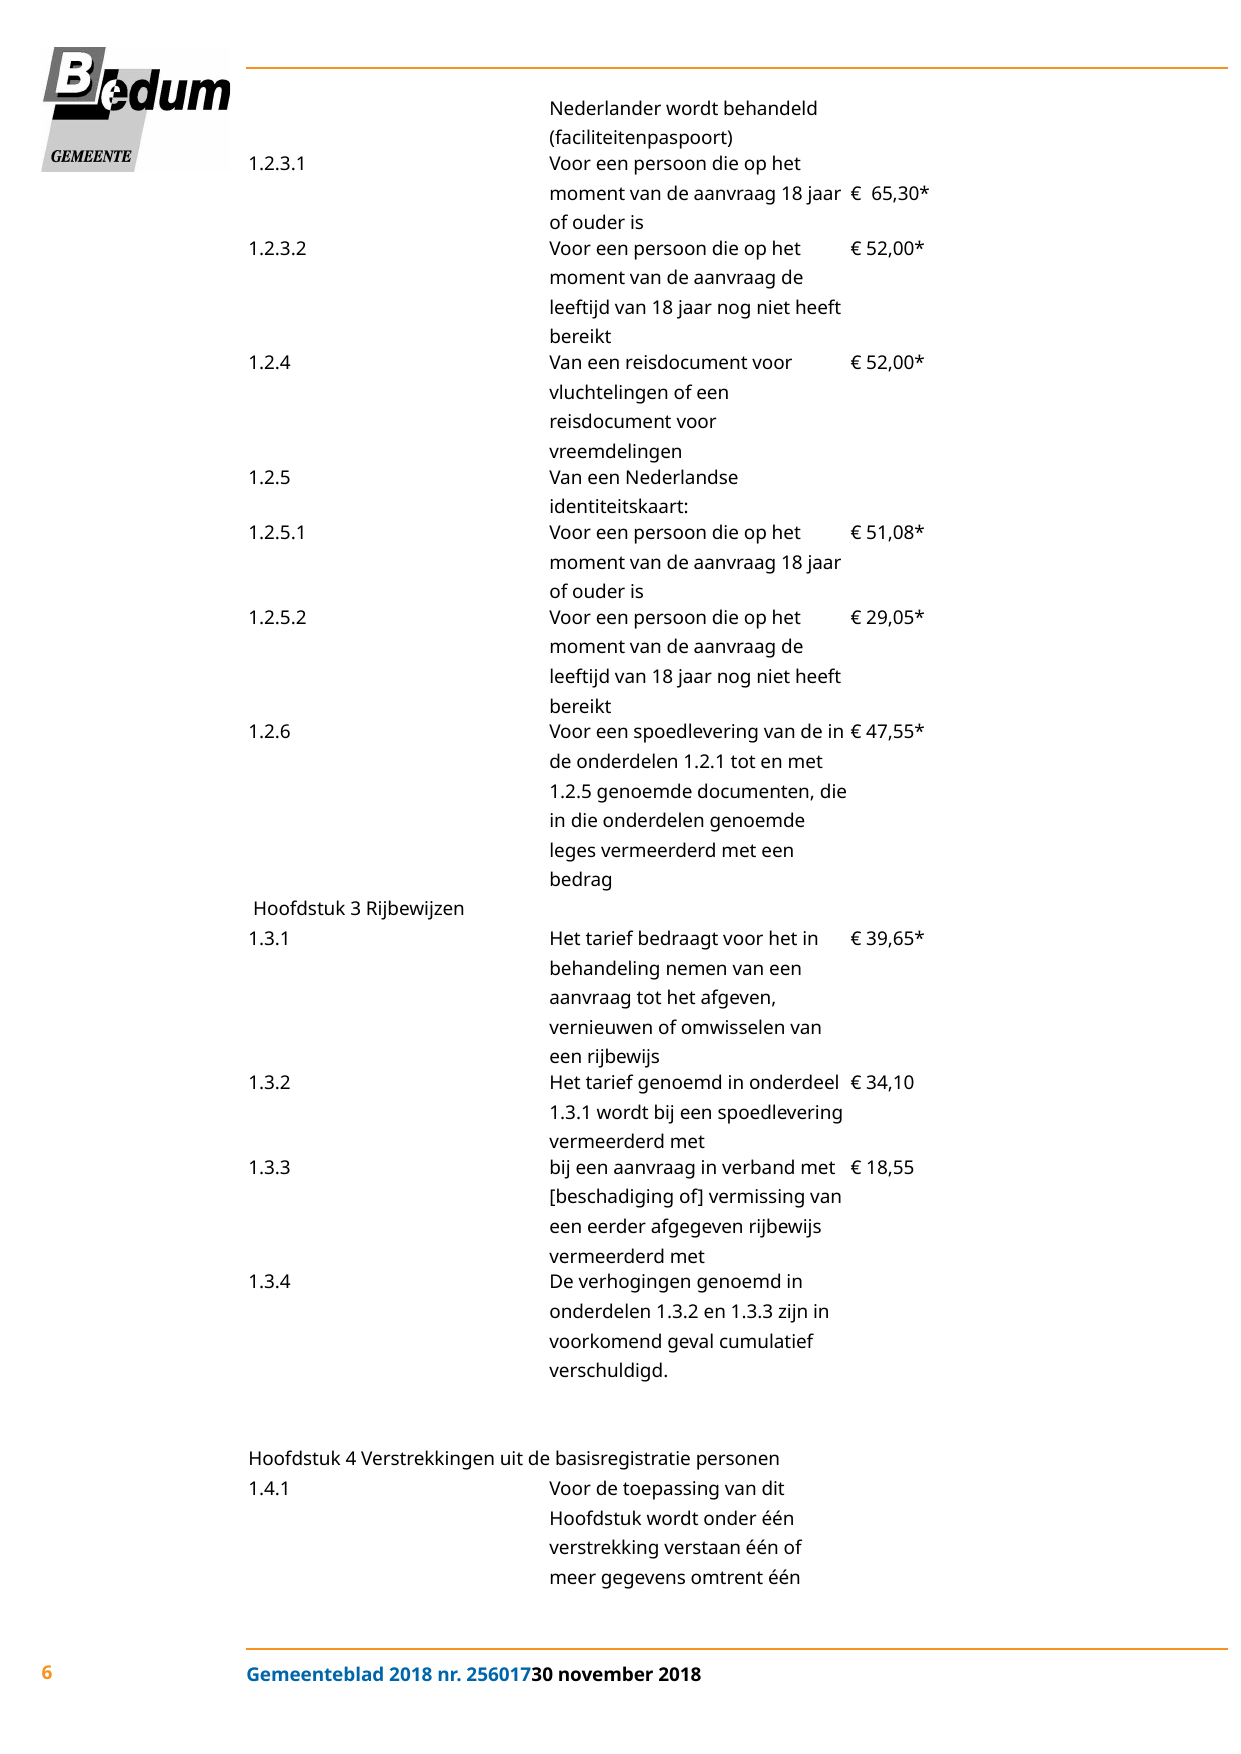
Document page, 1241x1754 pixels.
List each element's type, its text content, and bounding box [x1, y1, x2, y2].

table_cell Voor een persoon die op het moment van de aanvraag 18 jaar of ouder is [549, 519, 850, 604]
table_cell € 47,55* [850, 719, 1152, 892]
table_cell 1.2.3.1 [248, 150, 549, 235]
table_cell 1.2.4 [248, 350, 549, 464]
table_cell 1.2.3.2 [248, 235, 549, 349]
table_cell € 52,00* [850, 235, 1152, 349]
table_cell 1.3.2 [248, 1069, 549, 1154]
picture [41, 47, 231, 172]
table_cell 1.2.5.2 [248, 604, 549, 719]
table_cell Voor een persoon die op het moment van de aanvraag de leeftijd van 18 jaar nog niet heeft bereikt [549, 604, 850, 719]
table_header 1.3.1 [248, 925, 549, 1069]
table_cell € 52,00* [850, 350, 1152, 464]
table_cell [850, 95, 1152, 150]
table_cell € 65,30* [850, 150, 1152, 235]
table_cell Van een reisdocument voor vluchtelingen of een reisdocument voor vreemdelingen [549, 350, 850, 464]
table_cell 1.3.4 [248, 1269, 549, 1383]
table_header Voor de toepassing van dit Hoofdstuk wordt onder één verstrekking verstaan één of meer gegevens omtrent één [549, 1475, 850, 1590]
table_cell bij een aanvraag in verband met [beschadiging of] vermissing van een eerder afgegeven rijbewijs vermeerderd met [549, 1154, 850, 1269]
table_cell [850, 1269, 1152, 1383]
table_cell Van een Nederlandse identiteitskaart: [549, 464, 850, 519]
table_cell Voor een persoon die op het moment van de aanvraag 18 jaar of ouder is [549, 150, 850, 235]
table_cell 1.2.5 [248, 464, 549, 519]
table_cell Nederlander wordt behandeld (faciliteitenpaspoort) [549, 95, 850, 150]
table_cell Voor een persoon die op het moment van de aanvraag de leeftijd van 18 jaar nog niet heeft bereikt [549, 235, 850, 349]
text Hoofdstuk 4 Verstrekkingen uit de basisregistratie personen [248, 1446, 1152, 1471]
table_cell 1.3.3 [248, 1154, 549, 1269]
table_cell 1.2.5.1 [248, 519, 549, 604]
table_cell € 34,10 [850, 1069, 1152, 1154]
table_header € 39,65* [850, 925, 1152, 1069]
table_cell [850, 464, 1152, 519]
table_cell Voor een spoedlevering van de in de onderdelen 1.2.1 tot en met 1.2.5 genoemde documenten, die in die onderdelen genoemde leges vermeerderd met een bedrag [549, 719, 850, 892]
table_cell € 29,05* [850, 604, 1152, 719]
table_cell € 18,55 [850, 1154, 1152, 1269]
table_header Het tarief bedraagt voor het in behandeling nemen van een aanvraag tot het afgeven, vernieuwen of omwisselen van een rijbewijs [549, 925, 850, 1069]
table_cell 1.2.6 [248, 719, 549, 892]
table_header 1.4.1 [248, 1475, 549, 1590]
text Hoofdstuk 3 Rijbewijzen [248, 896, 1152, 921]
table_cell € 51,08* [850, 519, 1152, 604]
table_header [850, 1475, 1152, 1590]
table_cell De verhogingen genoemd in onderdelen 1.3.2 en 1.3.3 zijn in voorkomend geval cumulatief verschuldigd. [549, 1269, 850, 1383]
table_cell [248, 95, 549, 150]
table_cell Het tarief genoemd in onderdeel 1.3.1 wordt bij een spoedlevering vermeerderd met [549, 1069, 850, 1154]
